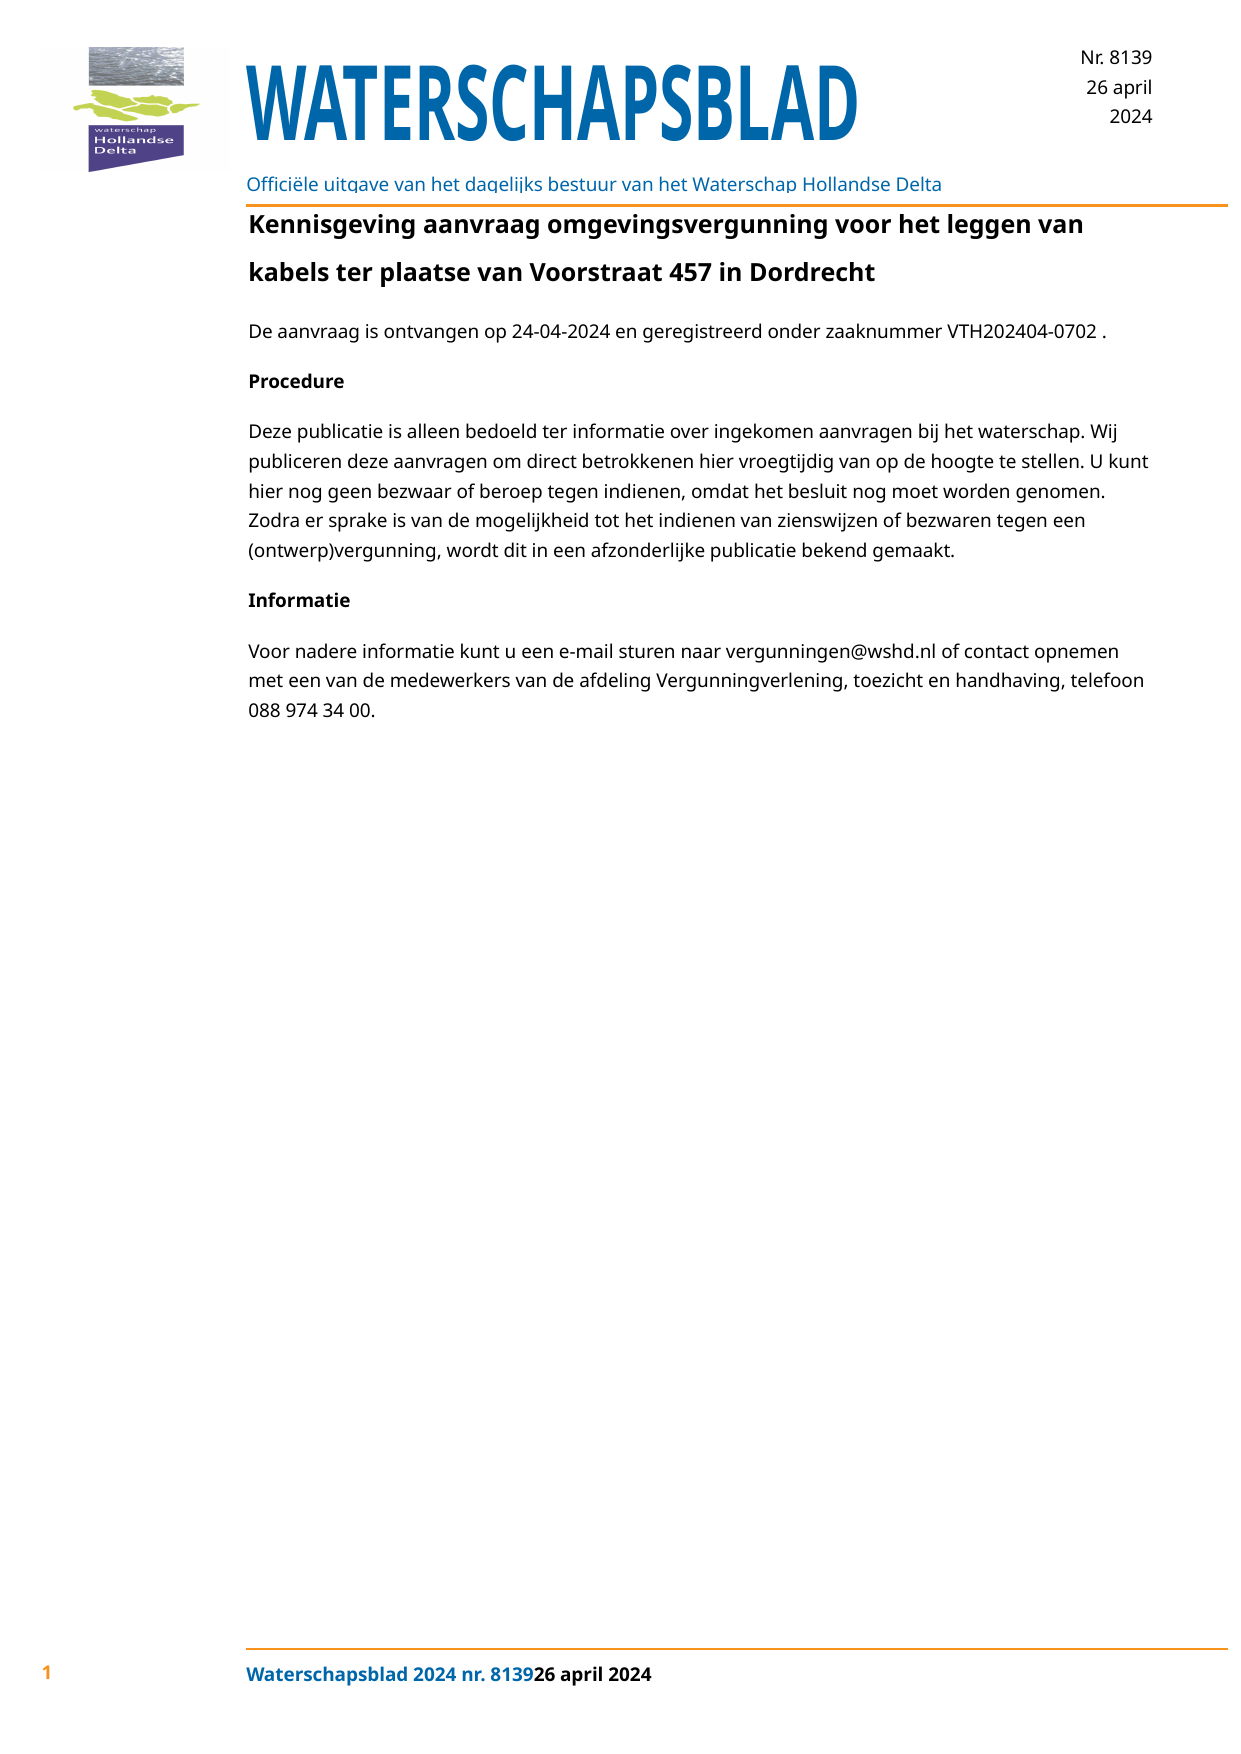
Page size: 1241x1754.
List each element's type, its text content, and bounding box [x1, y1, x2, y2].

text De aanvraag is ontvangen op 24-04-2024 en geregistreerd onder zaaknummer VTH202404-0702 . [248, 318, 1152, 344]
text Procedure [248, 368, 1152, 394]
text Voor nadere informatie kunt u een e-mail sturen naar vergunningen@wshd.nl of contact opnemen met een van de medewerkers van de afdeling Vergunningverlening, toezicht en handhaving, telefoon 088 974 34 00. [248, 638, 1152, 723]
text Informatie [248, 587, 1152, 613]
text Kennisgeving aanvraag omgevingsvergunning voor het leggen van kabels ter plaatse van Voorstraat 457 in Dordrecht [248, 207, 1152, 288]
text Deze publicatie is alleen bedoeld ter informatie over ingekomen aanvragen bij het waterschap. Wij publiceren deze aanvragen om direct betrokkenen hier vroegtijdig van op de hoogte te stellen. U kunt hier nog geen bezwaar of beroep tegen indienen, omdat het besluit nog moet worden genomen. Zodra er sprake is van de mogelijkheid tot het indienen van zienswijzen of bezwaren tegen een (ontwerp)vergunning, wordt dit in een afzonderlijke publicatie bekend gemaakt. [248, 419, 1152, 563]
picture [41, 47, 231, 172]
